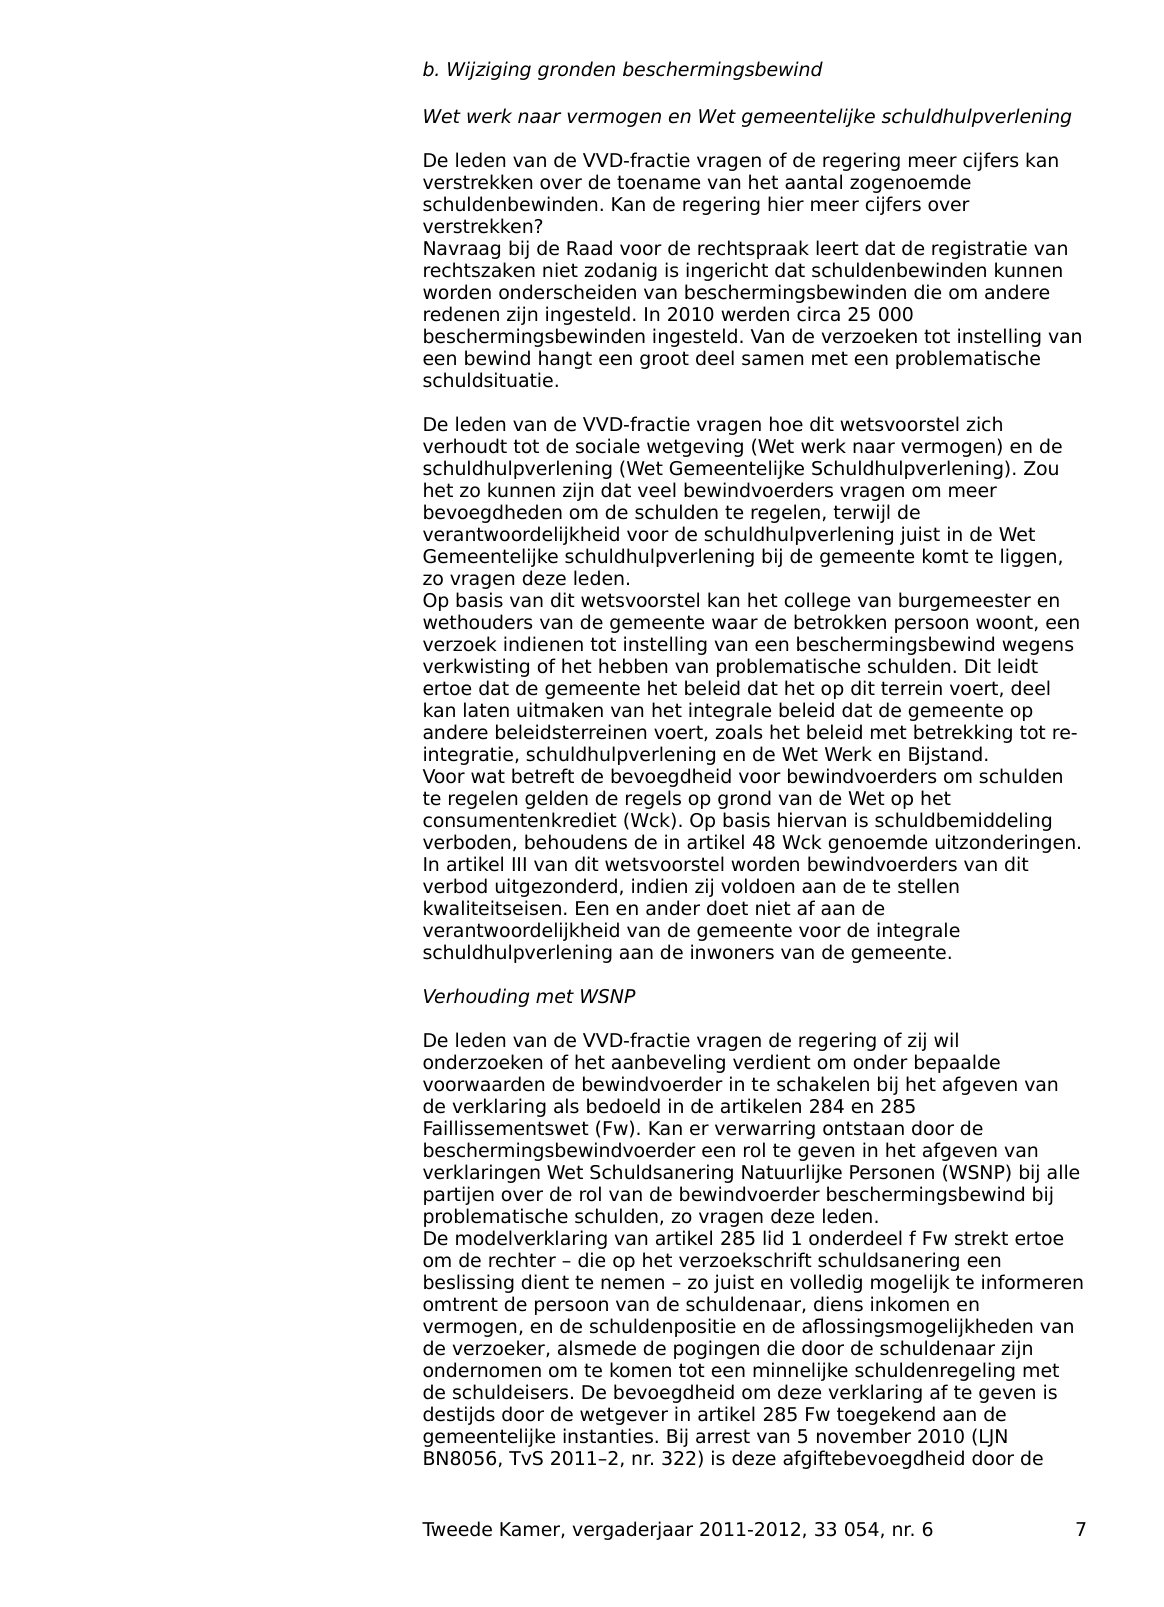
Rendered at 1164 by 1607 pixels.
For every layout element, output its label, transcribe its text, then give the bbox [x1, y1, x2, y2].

text De modelverklaring van artikel 285 lid 1 onderdeel f Fw strekt ertoe om de rechter – die op het verzoekschrift schuldsanering een beslissing dient te nemen – zo juist en volledig mogelijk te informeren omtrent de persoon van de schuldenaar, diens inkomen en vermogen, en de schuldenpositie en de aflossingsmogelijkheden van de verzoeker, alsmede de pogingen die door de schuldenaar zijn ondernomen om te komen tot een minnelijke schuldenregeling met de schuldeisers. De bevoegdheid om deze verklaring af te geven is destijds door de wetgever in artikel 285 Fw toegekend aan de gemeentelijke instanties. Bij arrest van 5 november 2010 (LJN BN8056, TvS 2011–2, nr. 322) is deze afgiftebevoegdheid door de [422, 1228, 1087, 1469]
text De leden van de VVD-fractie vragen hoe dit wetsvoorstel zich verhoudt tot de sociale wetgeving (Wet werk naar vermogen) en de schuldhulpverlening (Wet Gemeentelijke Schuldhulpverlening). Zou het zo kunnen zijn dat veel bewindvoerders vragen om meer bevoegdheden om de schulden te regelen, terwijl de verantwoordelijkheid voor de schuldhulpverlening juist in de Wet Gemeentelijke schuldhulpverlening bij de gemeente komt te liggen, zo vragen deze leden. [422, 414, 1087, 590]
subtitle Verhouding met WSNP [422, 986, 1087, 1008]
text Voor wat betreft de bevoegdheid voor bewindvoerders om schulden te regelen gelden de regels op grond van de Wet op het consumentenkrediet (Wck). Op basis hiervan is schuldbemiddeling verboden, behoudens de in artikel 48 Wck genoemde uitzonderingen. In artikel III van dit wetsvoorstel worden bewindvoerders van dit verbod uitgezonderd, indien zij voldoen aan de te stellen kwaliteitseisen. Een en ander doet niet af aan de verantwoordelijkheid van de gemeente voor de integrale schuldhulpverlening aan de inwoners van de gemeente. [422, 766, 1087, 964]
subtitle b. Wijziging gronden beschermingsbewind [422, 59, 1087, 81]
text Navraag bij de Raad voor de rechtspraak leert dat de registratie van rechtszaken niet zodanig is ingericht dat schuldenbewinden kunnen worden onderscheiden van beschermingsbewinden die om andere redenen zijn ingesteld. In 2010 werden circa 25 000 beschermingsbewinden ingesteld. Van de verzoeken tot instelling van een bewind hangt een groot deel samen met een problematische schuldsituatie. [422, 238, 1087, 392]
subtitle Wet werk naar vermogen en Wet gemeentelijke schuldhulpverlening [422, 106, 1087, 128]
text Op basis van dit wetsvoorstel kan het college van burgemeester en wethouders van de gemeente waar de betrokken persoon woont, een verzoek indienen tot instelling van een beschermingsbewind wegens verkwisting of het hebben van problematische schulden. Dit leidt ertoe dat de gemeente het beleid dat het op dit terrein voert, deel kan laten uitmaken van het integrale beleid dat de gemeente op andere beleidsterreinen voert, zoals het beleid met betrekking tot re-integratie, schuldhulpverlening en de Wet Werk en Bijstand. [422, 590, 1087, 766]
text De leden van de VVD-fractie vragen de regering of zij wil onderzoeken of het aanbeveling verdient om onder bepaalde voorwaarden de bewindvoerder in te schakelen bij het afgeven van de verklaring als bedoeld in de artikelen 284 en 285 Faillissementswet (Fw). Kan er verwarring ontstaan door de beschermingsbewindvoerder een rol te geven in het afgeven van verklaringen Wet Schuldsanering Natuurlijke Personen (WSNP) bij alle partijen over de rol van de bewindvoerder beschermingsbewind bij problematische schulden, zo vragen deze leden. [422, 1030, 1087, 1228]
text De leden van de VVD-fractie vragen of de regering meer cijfers kan verstrekken over de toename van het aantal zogenoemde schuldenbewinden. Kan de regering hier meer cijfers over verstrekken? [422, 150, 1087, 238]
